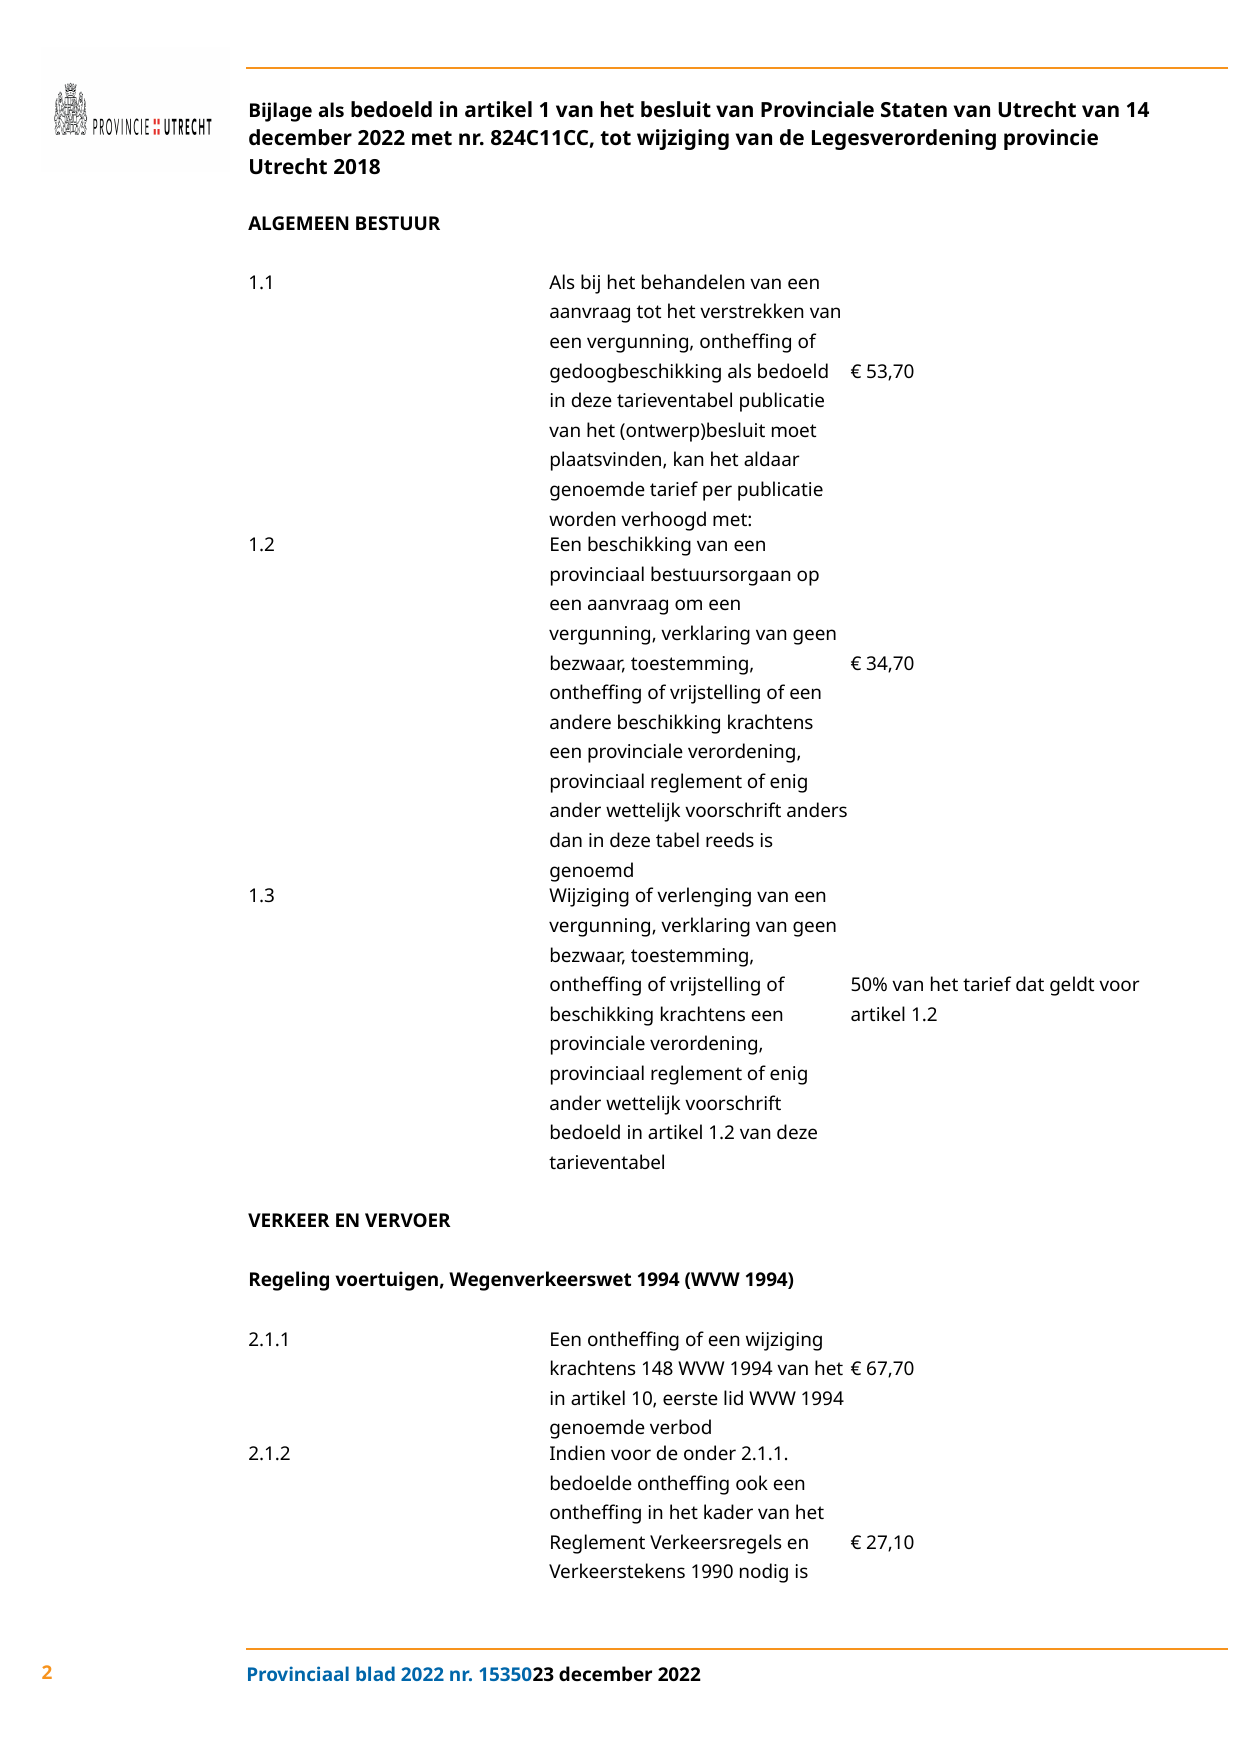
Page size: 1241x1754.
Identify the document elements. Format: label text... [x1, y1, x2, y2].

text Bijlage als bedoeld in artikel 1 van het besluit van Provinciale Staten van Utrecht van 14 december 2022 met nr. 824C11CC, tot wijziging van de Legesverordening provincie Utrecht 2018 [248, 95, 1152, 180]
table_cell 1.2 [248, 531, 549, 883]
table_cell 1.3 [248, 883, 549, 1174]
table_header Als bij het behandelen van een aanvraag tot het verstrekken van een vergunning, ontheffing of gedoogbeschikking als bedoeld in deze tarieventabel publicatie van het (ontwerp)besluit moet plaatsvinden, kan het aldaar genoemde tarief per publicatie worden verhoogd met: [549, 269, 850, 531]
text ALGEMEEN BESTUUR [248, 210, 1152, 236]
table_header 1.1 [248, 269, 549, 531]
table_header € 67,70 [850, 1326, 1152, 1440]
text Regeling voertuigen, Wegenverkeerswet 1994 (WVW 1994) [248, 1267, 1152, 1292]
text VERKEER EN VERVOER [248, 1207, 1152, 1233]
table_cell € 27,10 [850, 1440, 1152, 1584]
picture [41, 47, 231, 172]
table_cell Indien voor de onder 2.1.1. bedoelde ontheffing ook een ontheffing in het kader van het Reglement Verkeersregels en Verkeerstekens 1990 nodig is [549, 1440, 850, 1584]
table_header 2.1.1 [248, 1326, 549, 1440]
table_cell Een beschikking van een provinciaal bestuursorgaan op een aanvraag om een vergunning, verklaring van geen bezwaar, toestemming, ontheffing of vrijstelling of een andere beschikking krachtens een provinciale verordening, provinciaal reglement of enig ander wettelijk voorschrift anders dan in deze tabel reeds is genoemd [549, 531, 850, 883]
table_cell 2.1.2 [248, 1440, 549, 1584]
table_cell Wijziging of verlenging van een vergunning, verklaring van geen bezwaar, toestemming, ontheffing of vrijstelling of beschikking krachtens een provinciale verordening, provinciaal reglement of enig ander wettelijk voorschrift bedoeld in artikel 1.2 van deze tarieventabel [549, 883, 850, 1174]
table_header € 53,70 [850, 269, 1152, 531]
table_cell 50% van het tarief dat geldt voor artikel 1.2 [850, 883, 1152, 1174]
table_header Een ontheffing of een wijziging krach­tens 148 WVW 1994 van het in artikel 10, eer­ste lid WVW 1994 genoemde verbod [549, 1326, 850, 1440]
table_cell € 34,70 [850, 531, 1152, 883]
